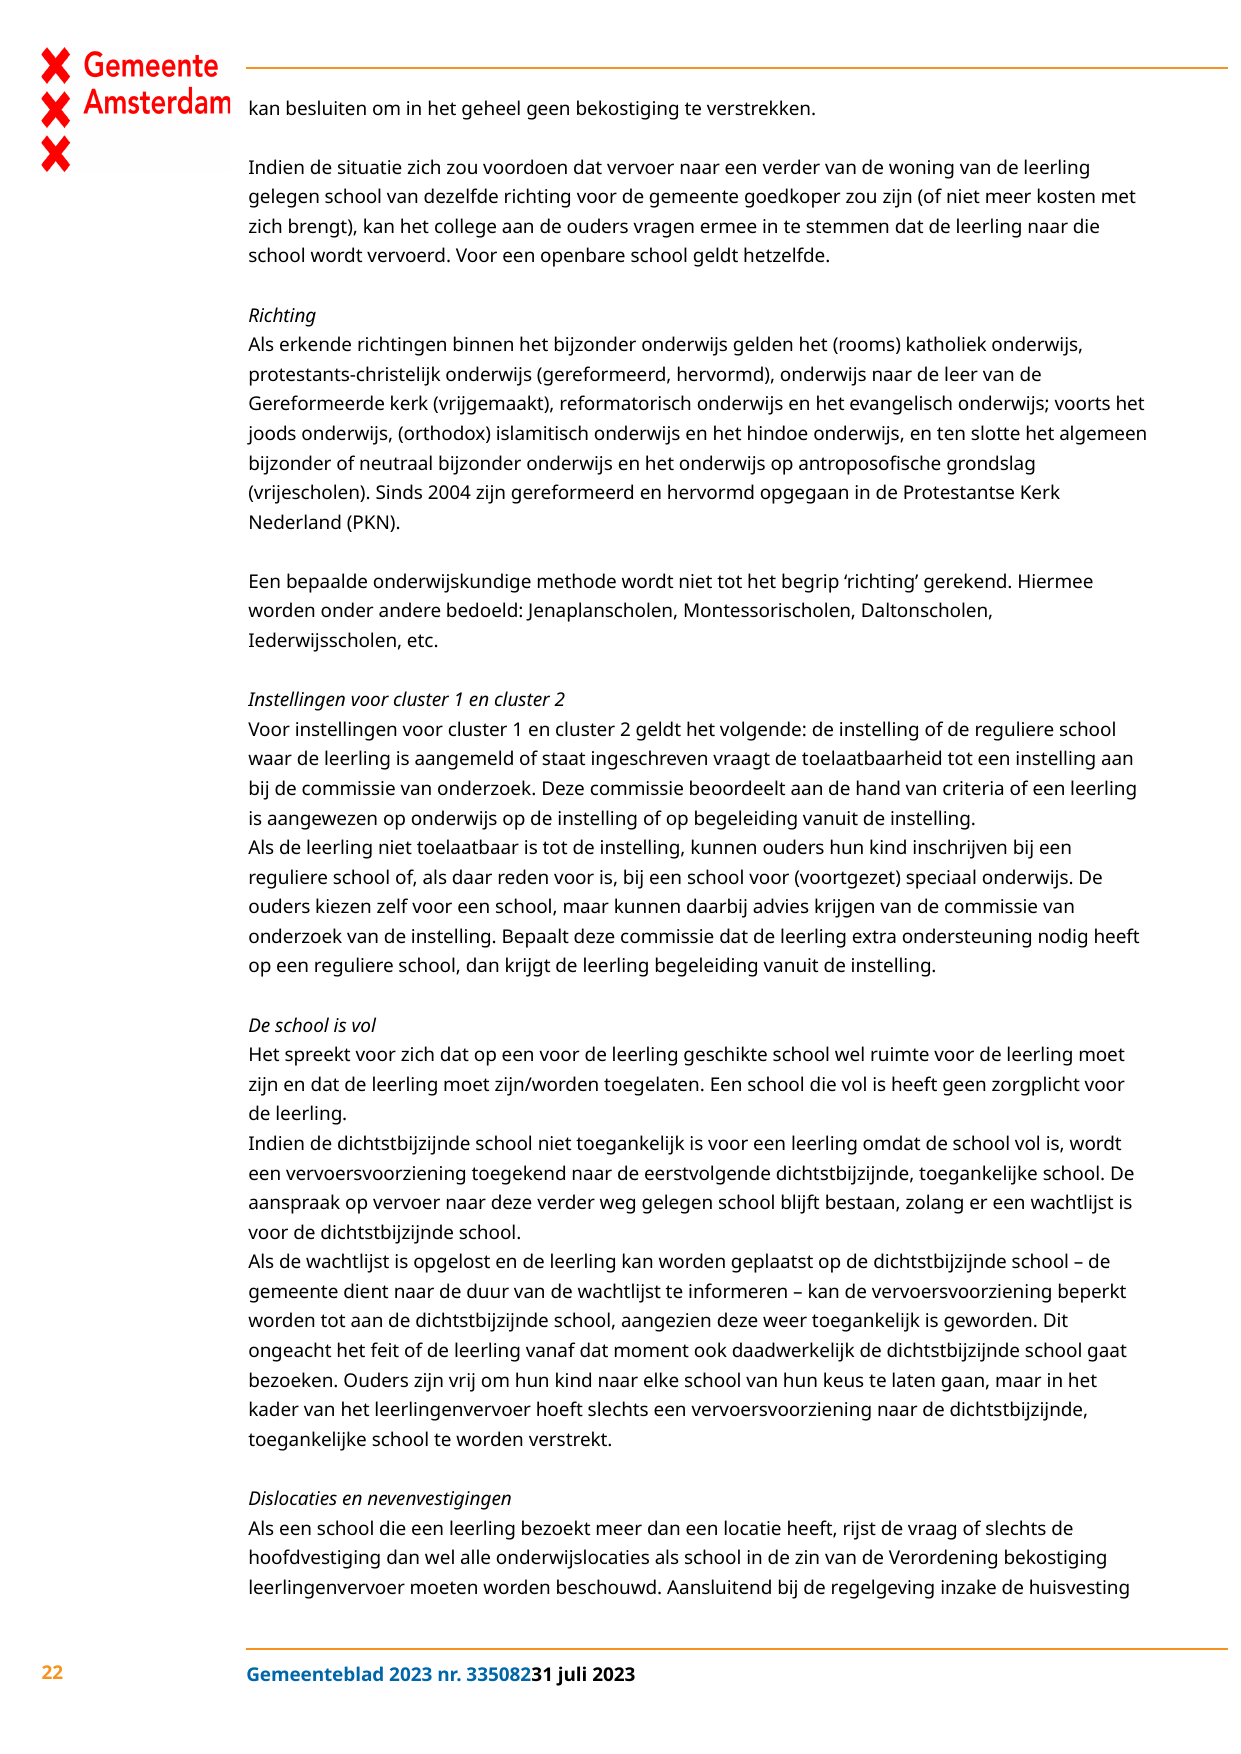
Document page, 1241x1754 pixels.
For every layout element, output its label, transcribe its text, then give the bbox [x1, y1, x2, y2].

text Richting [248, 302, 1152, 328]
text Voor instellingen voor cluster 1 en cluster 2 geldt het volgende: de instelling of de reguliere school waar de leerling is aangemeld of staat ingeschreven vraagt de toelaatbaarheid tot een instelling aan bij de commissie van onderzoek. Deze commissie beoordeelt aan de hand van criteria of een leerling is aangewezen op onderwijs op de instelling of op begeleiding vanuit de instelling. [248, 716, 1152, 831]
text Als de wachtlijst is opgelost en de leerling kan worden geplaatst op de dichtstbijzijnde school – de gemeente dient naar de duur van de wachtlijst te informeren – kan de vervoersvoorziening beperkt worden tot aan de dichtstbijzijnde school, aangezien deze weer toegankelijk is geworden. Dit ongeacht het feit of de leerling vanaf dat moment ook daadwerkelijk de dichtstbijzijnde school gaat bezoeken. Ouders zijn vrij om hun kind naar elke school van hun keus te laten gaan, maar in het kader van het leerlingenvervoer hoeft slechts een vervoersvoorziening naar de dichtstbijzijnde, toegankelijke school te worden verstrekt. [248, 1248, 1152, 1452]
text Als een school die een leerling bezoekt meer dan een locatie heeft, rijst de vraag of slechts de hoofdvestiging dan wel alle onderwijslocaties als school in de zin van de Verordening bekostiging leerlingenvervoer moeten worden beschouwd. Aansluitend bij de regelgeving inzake de huisvesting [248, 1515, 1152, 1600]
text Als erkende richtingen binnen het bijzonder onderwijs gelden het (rooms) katholiek onderwijs, protestants-christelijk onderwijs (gereformeerd, hervormd), onderwijs naar de leer van de Gereformeerde kerk (vrijgemaakt), reformatorisch onderwijs en het evangelisch onderwijs; voorts het joods onderwijs, (orthodox) islamitisch onderwijs en het hindoe onderwijs, en ten slotte het algemeen bijzonder of neutraal bijzonder onderwijs en het onderwijs op antroposofische grondslag (vrijescholen). Sinds 2004 zijn gereformeerd en hervormd opgegaan in de Protestantse Kerk Nederland (PKN). [248, 331, 1152, 535]
text Instellingen voor cluster 1 en cluster 2 [248, 686, 1152, 712]
text Als de leerling niet toelaatbaar is tot de instelling, kunnen ouders hun kind inschrijven bij een reguliere school of, als daar reden voor is, bij een school voor (voortgezet) speciaal onderwijs. De ouders kiezen zelf voor een school, maar kunnen daarbij advies krijgen van de commissie van onderzoek van de instelling. Bepaalt deze commissie dat de leerling extra ondersteuning nodig heeft op een reguliere school, dan krijgt de leerling begeleiding vanuit de instelling. [248, 834, 1152, 978]
text De school is vol [248, 1012, 1152, 1038]
text Indien de situatie zich zou voordoen dat vervoer naar een verder van de woning van de leerling gelegen school van dezelfde richting voor de gemeente goedkoper zou zijn (of niet meer kosten met zich brengt), kan het college aan de ouders vragen ermee in te stemmen dat de leerling naar die school wordt vervoerd. Voor een openbare school geldt hetzelfde. [248, 154, 1152, 268]
text Indien de dichtstbijzijnde school niet toegankelijk is voor een leerling omdat de school vol is, wordt een vervoersvoorziening toegekend naar de eerstvolgende dichtstbijzijnde, toegankelijke school. De aanspraak op vervoer naar deze verder weg gelegen school blijft bestaan, zolang er een wachtlijst is voor de dichtstbijzijnde school. [248, 1130, 1152, 1245]
text Dislocaties en nevenvestigingen [248, 1485, 1152, 1511]
text Een bepaalde onderwijskundige methode wordt niet tot het begrip ‘richting’ gerekend. Hiermee worden onder andere bedoeld: Jenaplanscholen, Montessorischolen, Daltonscholen, Iederwijsscholen, etc. [248, 568, 1152, 653]
picture [41, 47, 231, 172]
text Het spreekt voor zich dat op een voor de leerling geschikte school wel ruimte voor de leerling moet zijn en dat de leerling moet zijn/worden toegelaten. Een school die vol is heeft geen zorgplicht voor de leerling. [248, 1041, 1152, 1126]
text kan besluiten om in het geheel geen bekostiging te verstrekken. [248, 95, 1152, 121]
